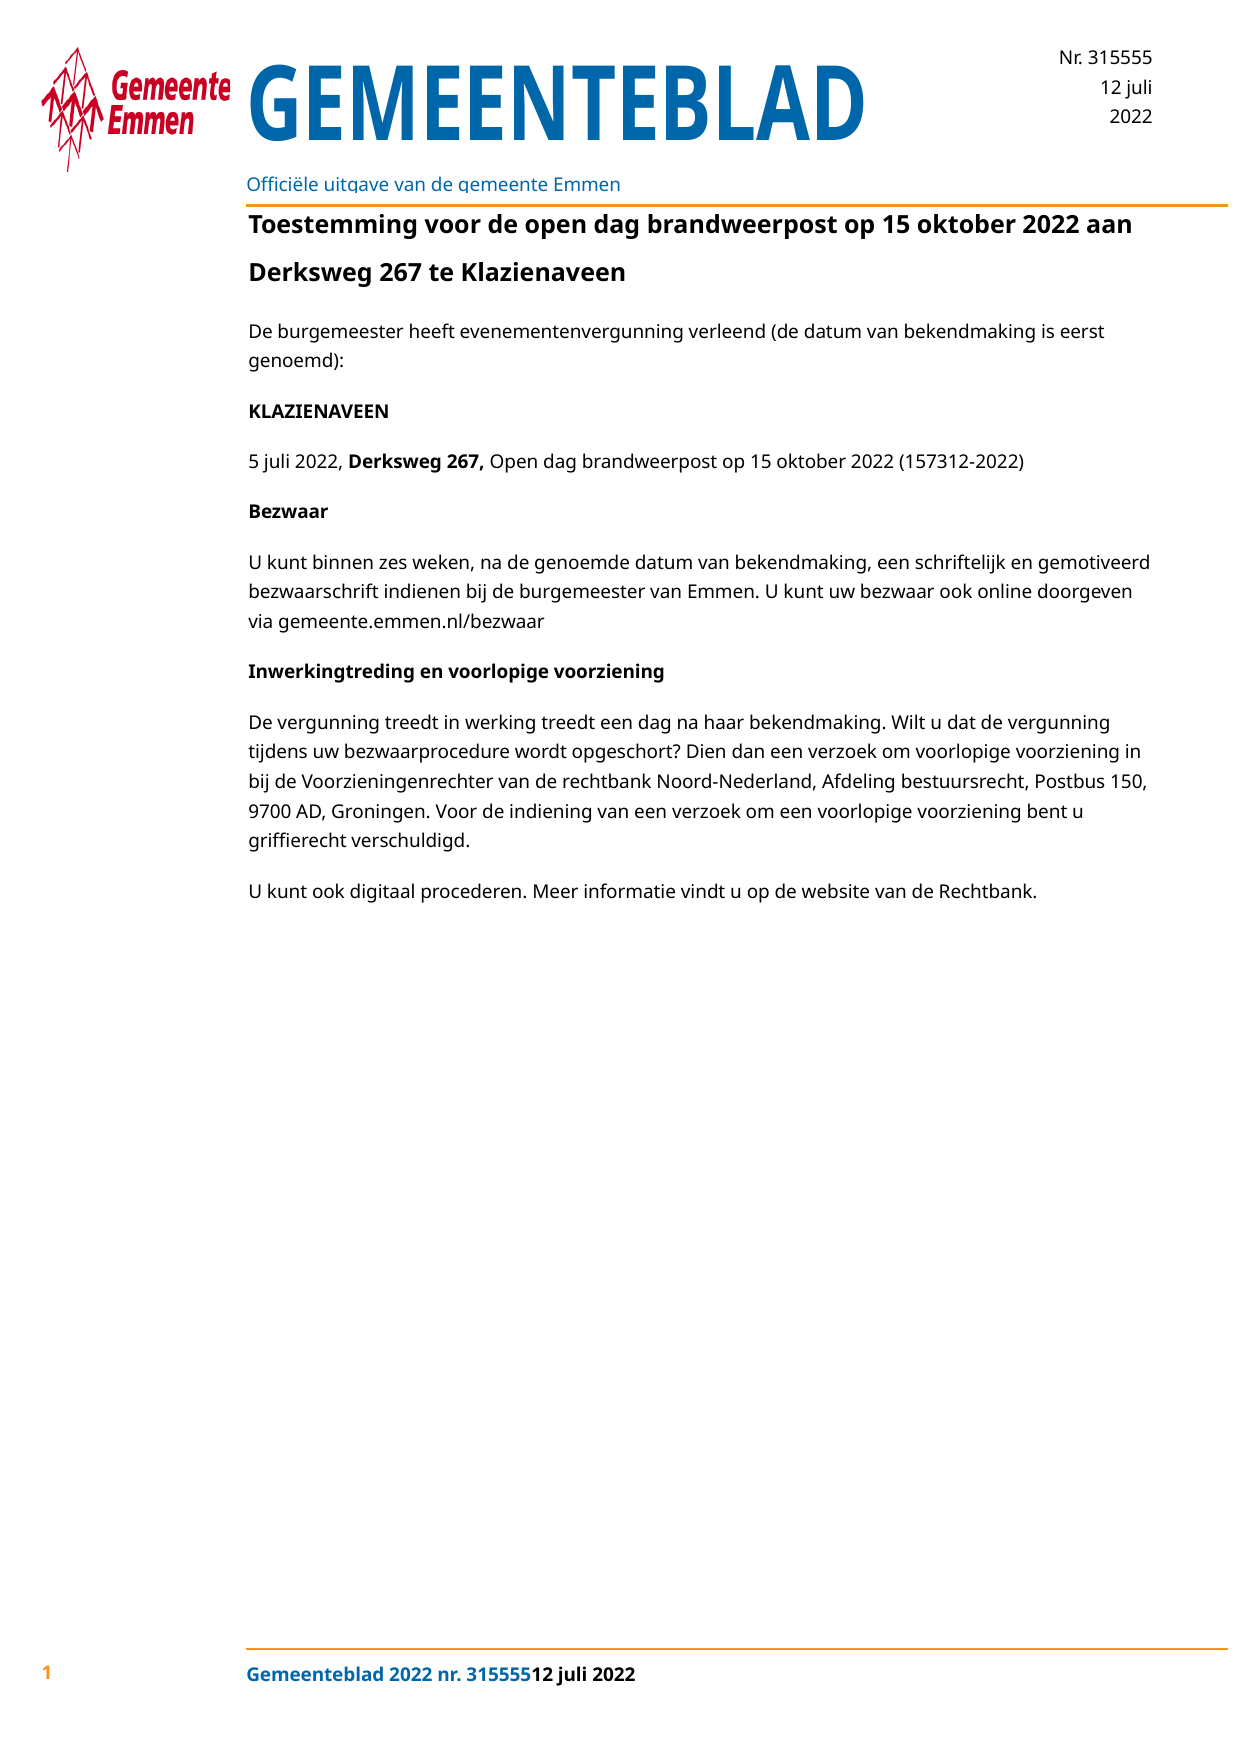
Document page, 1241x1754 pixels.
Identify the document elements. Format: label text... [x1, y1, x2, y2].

text U kunt binnen zes weken, na de genoemde datum van bekendmaking, een schriftelijk en gemotiveerd bezwaarschrift indienen bij de burgemeester van Emmen. U kunt uw bezwaar ook online doorgeven via gemeente.emmen.nl/bezwaar [248, 549, 1152, 634]
text De burgemeester heeft evenementenvergunning verleend (de datum van bekendmaking is eerst genoemd): [248, 318, 1152, 373]
text U kunt ook digitaal procederen. Meer informatie vindt u op de website van de Rechtbank. [248, 878, 1152, 904]
text 5 juli 2022, Derksweg 267, Open dag brandweerpost op 15 oktober 2022 (157312-2022) [248, 448, 1152, 474]
text Bezwaar [248, 499, 1152, 524]
text De vergunning treedt in werking treedt een dag na haar bekendmaking. Wilt u dat de vergunning tijdens uw bezwaarprocedure wordt opgeschort? Dien dan een verzoek om voorlopige voorziening in bij de Voorzieningenrechter van de rechtbank Noord-Nederland, Afdeling bestuursrecht, Postbus 150, 9700 AD, Groningen. Voor de indiening van een verzoek om een voorlopige voorziening bent u griffierecht verschuldigd. [248, 709, 1152, 853]
text Toestemming voor de open dag brandweerpost op 15 oktober 2022 aan Derksweg 267 te Klazienaveen [248, 207, 1152, 288]
text KLAZIENAVEEN [248, 398, 1152, 424]
picture [41, 47, 231, 172]
text Inwerkingtreding en voorlopige voorziening [248, 659, 1152, 684]
